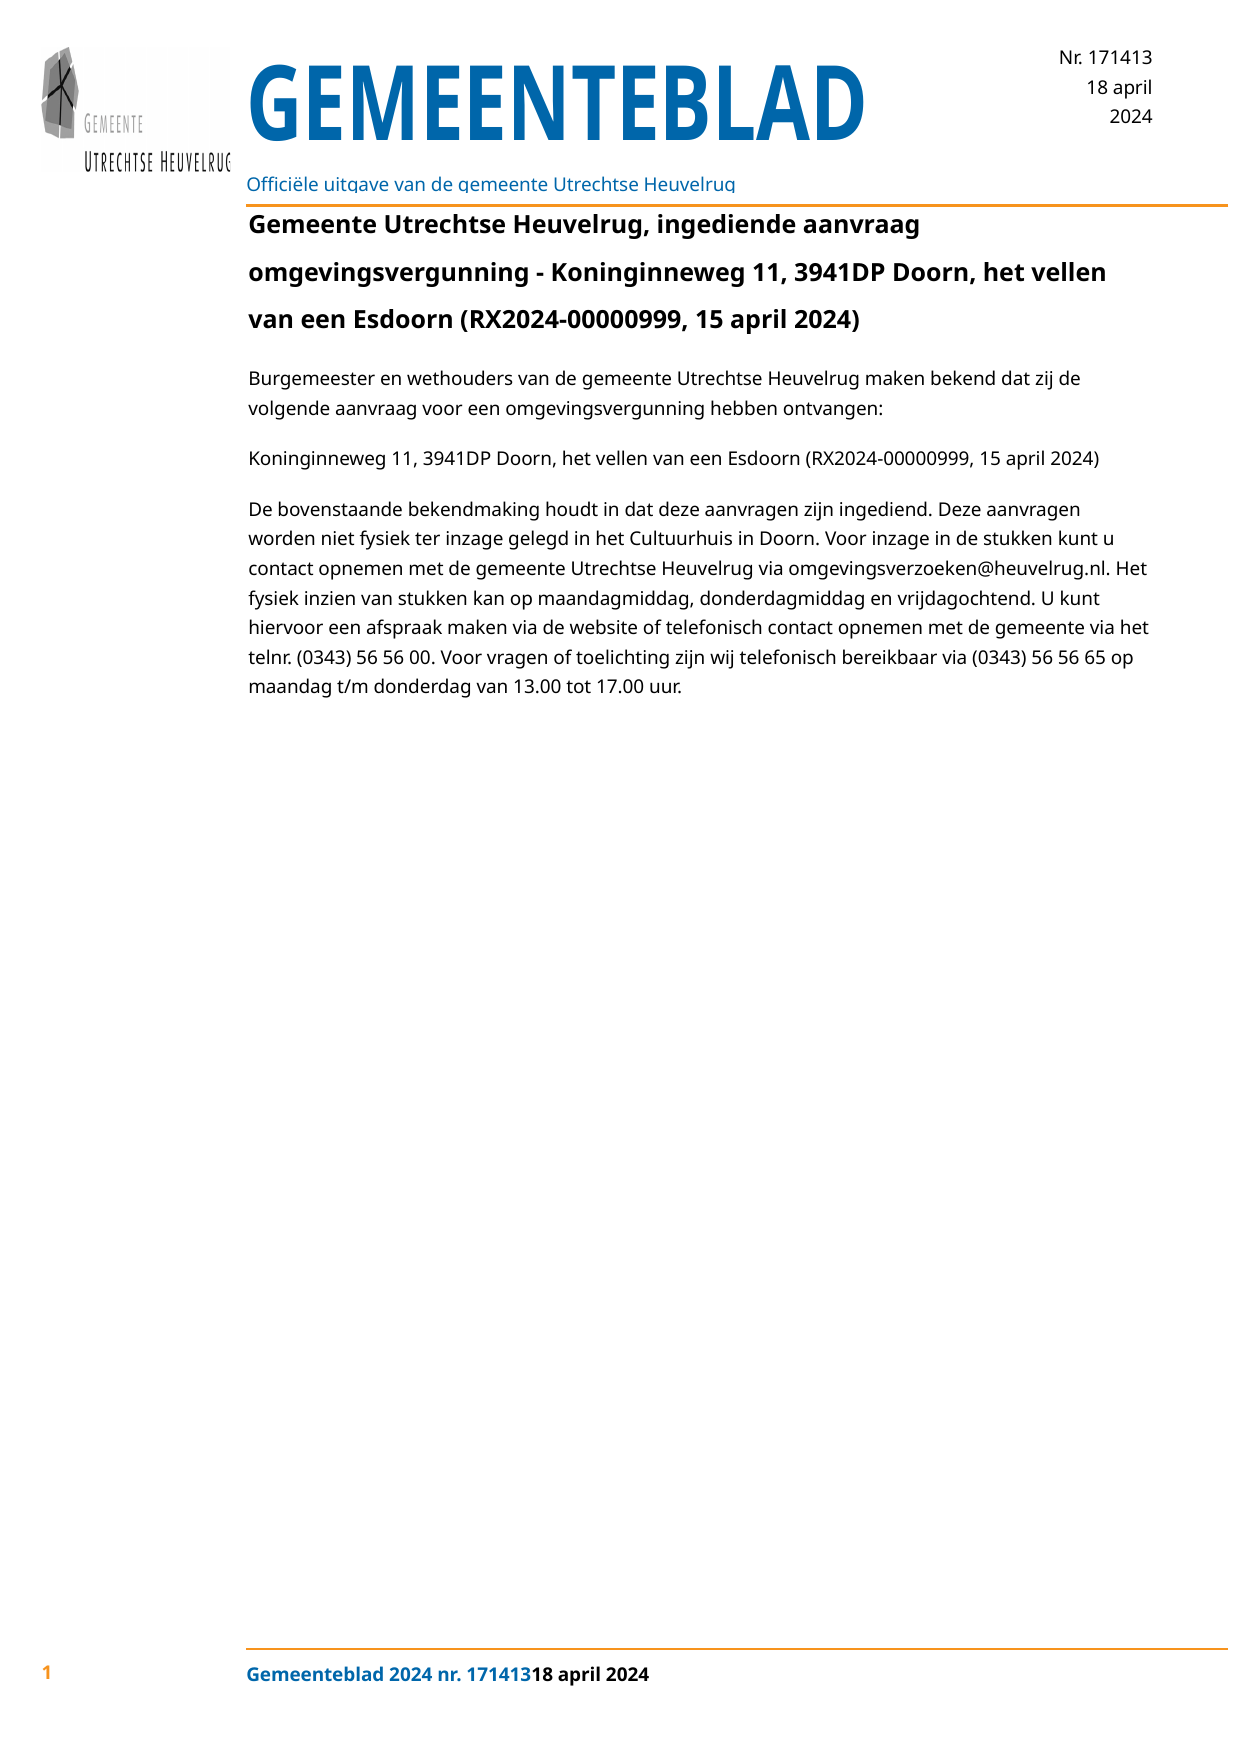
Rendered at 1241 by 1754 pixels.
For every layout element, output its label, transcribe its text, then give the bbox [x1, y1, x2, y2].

picture [41, 47, 231, 172]
text Koninginneweg 11, 3941DP Doorn, het vellen van een Esdoorn (RX2024-00000999, 15 april 2024) [248, 446, 1152, 471]
text Gemeente Utrechtse Heuvelrug, ingediende aanvraag omgevingsvergunning - Koninginneweg 11, 3941DP Doorn, het vellen van een Esdoorn (RX2024-00000999, 15 april 2024) [248, 207, 1152, 336]
text De bovenstaande bekendmaking houdt in dat deze aanvragen zijn ingediend. Deze aanvragen worden niet fysiek ter inzage gelegd in het Cultuurhuis in Doorn. Voor inzage in de stukken kunt u contact opnemen met de gemeente Utrechtse Heuvelrug via omgevingsverzoeken@heuvelrug.nl. Het fysiek inzien van stukken kan op maandagmiddag, donderdagmiddag en vrijdagochtend. U kunt hiervoor een afspraak maken via de website of telefonisch contact opnemen met de gemeente via het telnr. (0343) 56 56 00. Voor vragen of toelichting zijn wij telefonisch bereikbaar via (0343) 56 56 65 op maandag t/m donderdag van 13.00 tot 17.00 uur. [248, 496, 1152, 699]
text Burgemeester en wethouders van de gemeente Utrechtse Heuvelrug maken bekend dat zij de volgende aanvraag voor een omgevingsvergunning hebben ontvangen: [248, 366, 1152, 421]
